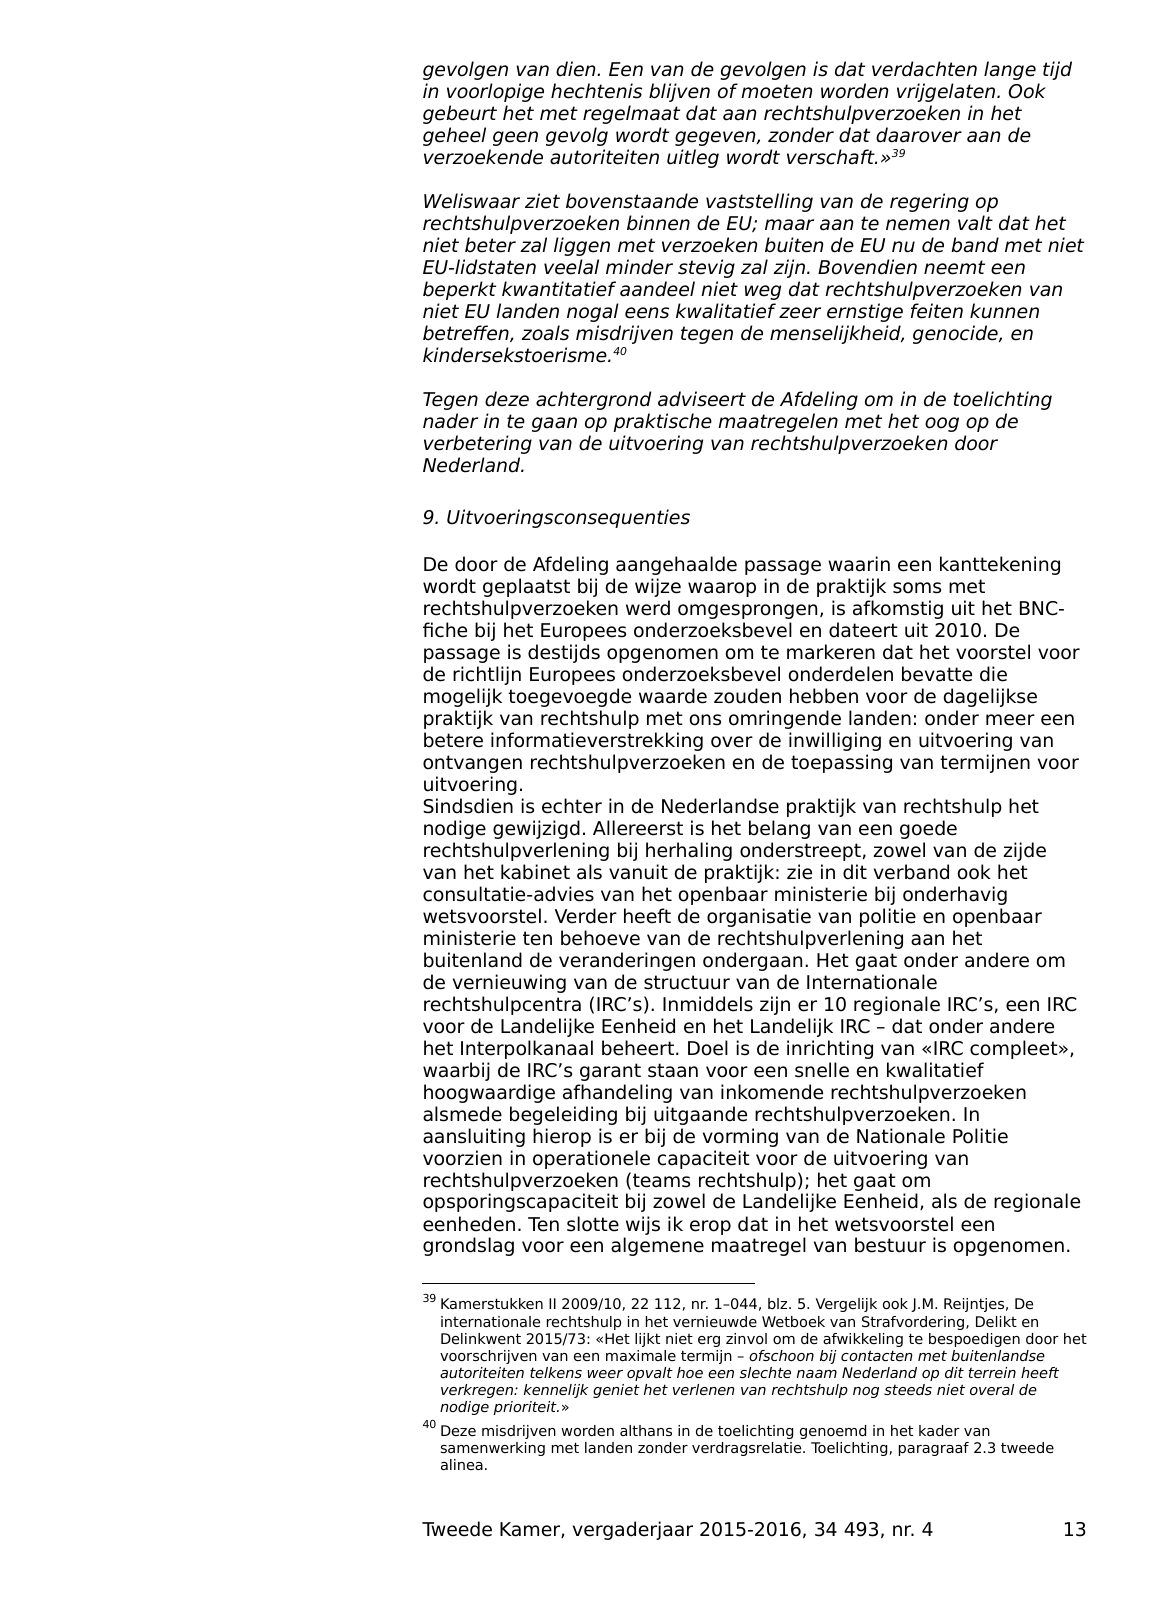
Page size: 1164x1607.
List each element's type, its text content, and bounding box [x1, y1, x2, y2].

text Tegen deze achtergrond adviseert de Afdeling om in de toelichting nader in te gaan op praktische maatregelen met het oog op de verbetering van de uitvoering van rechtshulpverzoeken door Nederland. [422, 389, 1087, 477]
subtitle 9. Uitvoeringsconsequenties [422, 507, 1087, 529]
text Weliswaar ziet bovenstaande vaststelling van de regering op rechtshulpverzoeken binnen de EU; maar aan te nemen valt dat het niet beter zal liggen met verzoeken buiten de EU nu de band met niet EU-lidstaten veelal minder stevig zal zijn. Bovendien neemt een beperkt kwantitatief aandeel niet weg dat rechtshulpverzoeken van niet EU landen nogal eens kwalitatief zeer ernstige feiten kunnen betreffen, zoals misdrijven tegen de menselijkheid, genocide, en kindersekstoerisme. [422, 191, 1087, 367]
text Sindsdien is echter in de Nederlandse praktijk van rechtshulp het nodige gewijzigd. Allereerst is het belang van een goede rechtshulpverlening bij herhaling onderstreept, zowel van de zijde van het kabinet als vanuit de praktijk: zie in dit verband ook het consultatie-advies van het openbaar ministerie bij onderhavig wetsvoorstel. Verder heeft de organisatie van politie en openbaar ministerie ten behoeve van de rechtshulpverlening aan het buitenland de veranderingen ondergaan. Het gaat onder andere om de vernieuwing van de structuur van de Internationale rechtshulpcentra (IRC’s). Inmiddels zijn er 10 regionale IRC’s, een IRC voor de Landelijke Eenheid en het Landelijk IRC – dat onder andere het Interpolkanaal beheert. Doel is de inrichting van «IRC compleet», waarbij de IRC’s garant staan voor een snelle en kwalitatief hoogwaardige afhandeling van inkomende rechtshulpverzoeken alsmede begeleiding bij uitgaande rechtshulpverzoeken. In aansluiting hierop is er bij de vorming van de Nationale Politie voorzien in operationele capaciteit voor de uitvoering van rechtshulpverzoeken (teams rechtshulp); het gaat om opsporingscapaciteit bij zowel de Landelijke Eenheid, als de regionale eenheden. Ten slotte wijs ik erop dat in het wetsvoorstel een grondslag voor een algemene maatregel van bestuur is opgenomen. [422, 796, 1087, 1257]
text Kamerstukken II 2009/10, 22 112, nr. 1–044, blz. 5. Vergelijk ook J.M. Reijntjes, De internationale rechtshulp in het vernieuwde Wetboek van Strafvordering, Delikt en Delinkwent 2015/73: «Het lijkt niet erg zinvol om de afwikkeling te bespoedigen door het voorschrijven van een maximale termijn – ofschoon bij contacten met buitenlandse autoriteiten telkens weer opvalt hoe een slechte naam Nederland op dit terrein heeft verkregen: kennelijk geniet het verlenen van rechtshulp nog steeds niet overal de nodige prioriteit.» [422, 1292, 1087, 1416]
text Deze misdrijven worden althans in de toelichting genoemd in het kader van samenwerking met landen zonder verdragsrelatie. Toelichting, paragraaf 2.3 tweede alinea. [422, 1418, 1087, 1474]
text De door de Afdeling aangehaalde passage waarin een kanttekening wordt geplaatst bij de wijze waarop in de praktijk soms met rechtshulpverzoeken werd omgesprongen, is afkomstig uit het BNC-fiche bij het Europees onderzoeksbevel en dateert uit 2010. De passage is destijds opgenomen om te markeren dat het voorstel voor de richtlijn Europees onderzoeksbevel onderdelen bevatte die mogelijk toegevoegde waarde zouden hebben voor de dagelijkse praktijk van rechtshulp met ons omringende landen: onder meer een betere informatieverstrekking over de inwilliging en uitvoering van ontvangen rechtshulpverzoeken en de toepassing van termijnen voor uitvoering. [422, 554, 1087, 796]
text gevolgen van dien. Een van de gevolgen is dat verdachten lange tijd in voorlopige hechtenis blijven of moeten worden vrijgelaten. Ook gebeurt het met regelmaat dat aan rechtshulpverzoeken in het geheel geen gevolg wordt gegeven, zonder dat daarover aan de verzoekende autoriteiten uitleg wordt verschaft.» [422, 59, 1087, 169]
